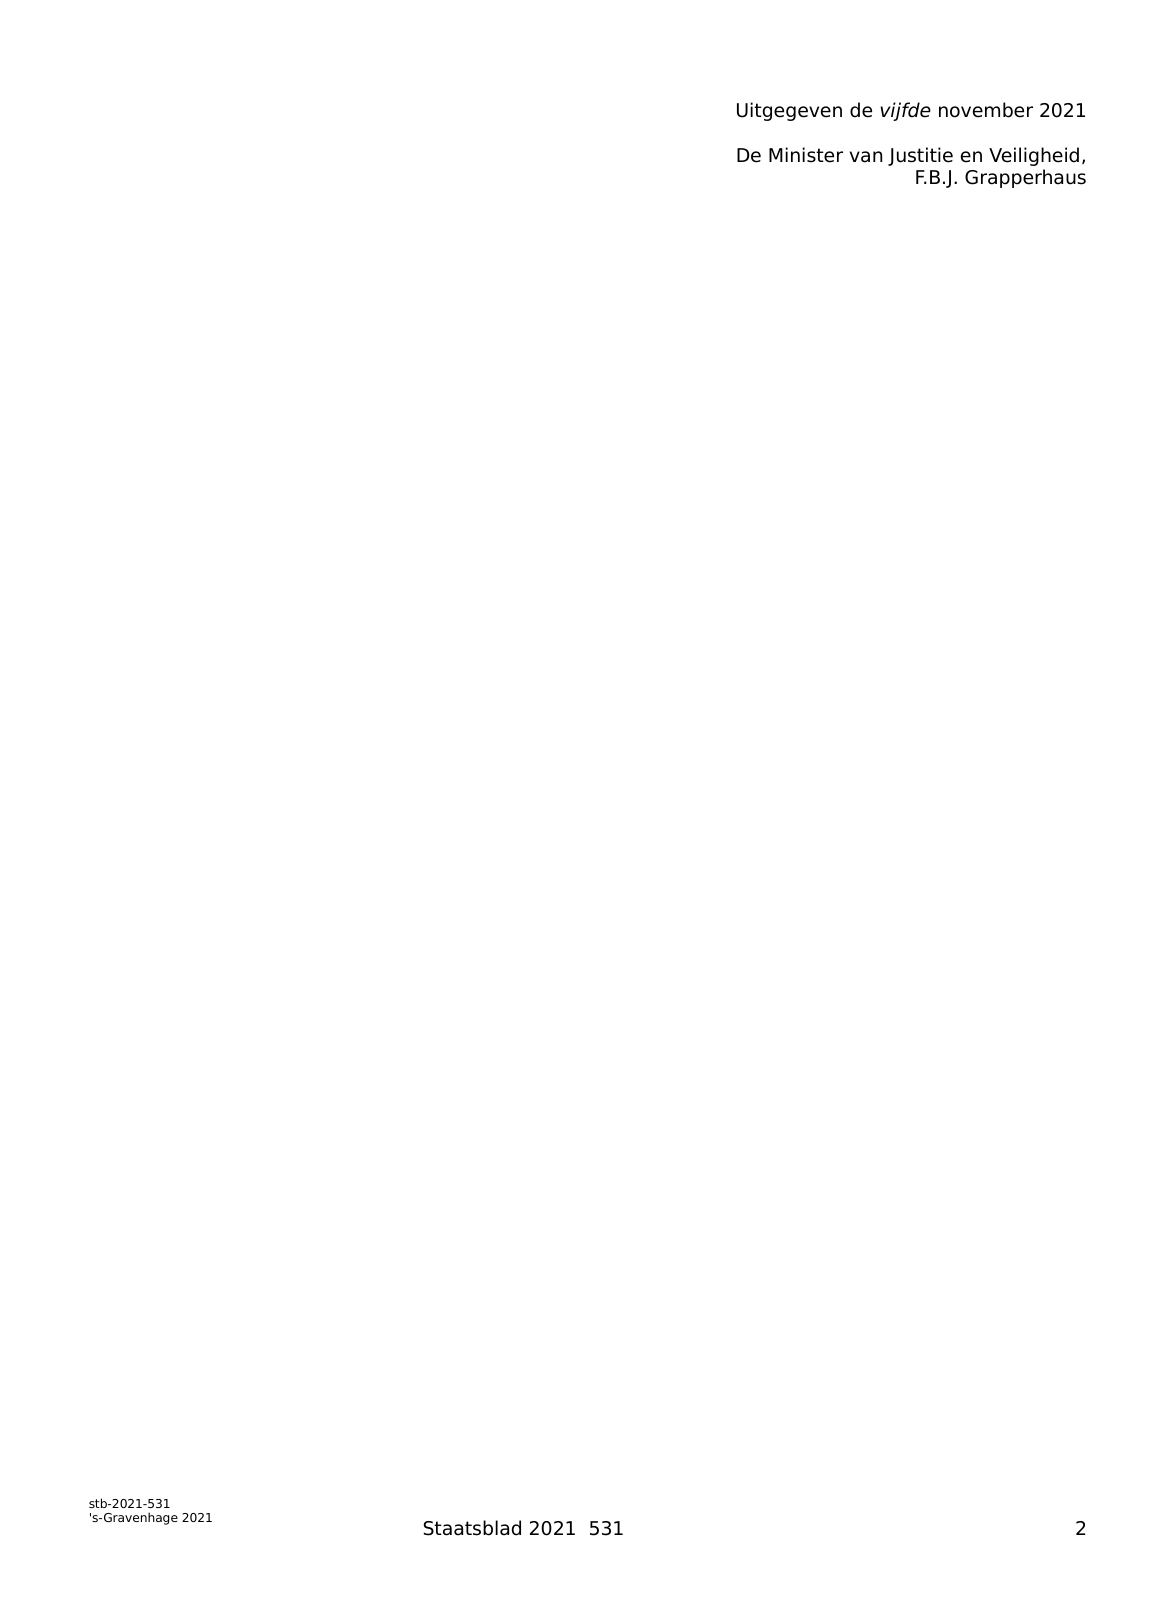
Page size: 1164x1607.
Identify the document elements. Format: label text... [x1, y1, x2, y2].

text Uitgegeven de vijfde november 2021 [422, 100, 1087, 122]
text stb-2021-531 [88, 1497, 323, 1511]
text 's-Gravenhage 2021 [88, 1511, 323, 1525]
text De Minister van Justitie en Veiligheid, F.B.J. Grapperhaus [422, 144, 1087, 188]
